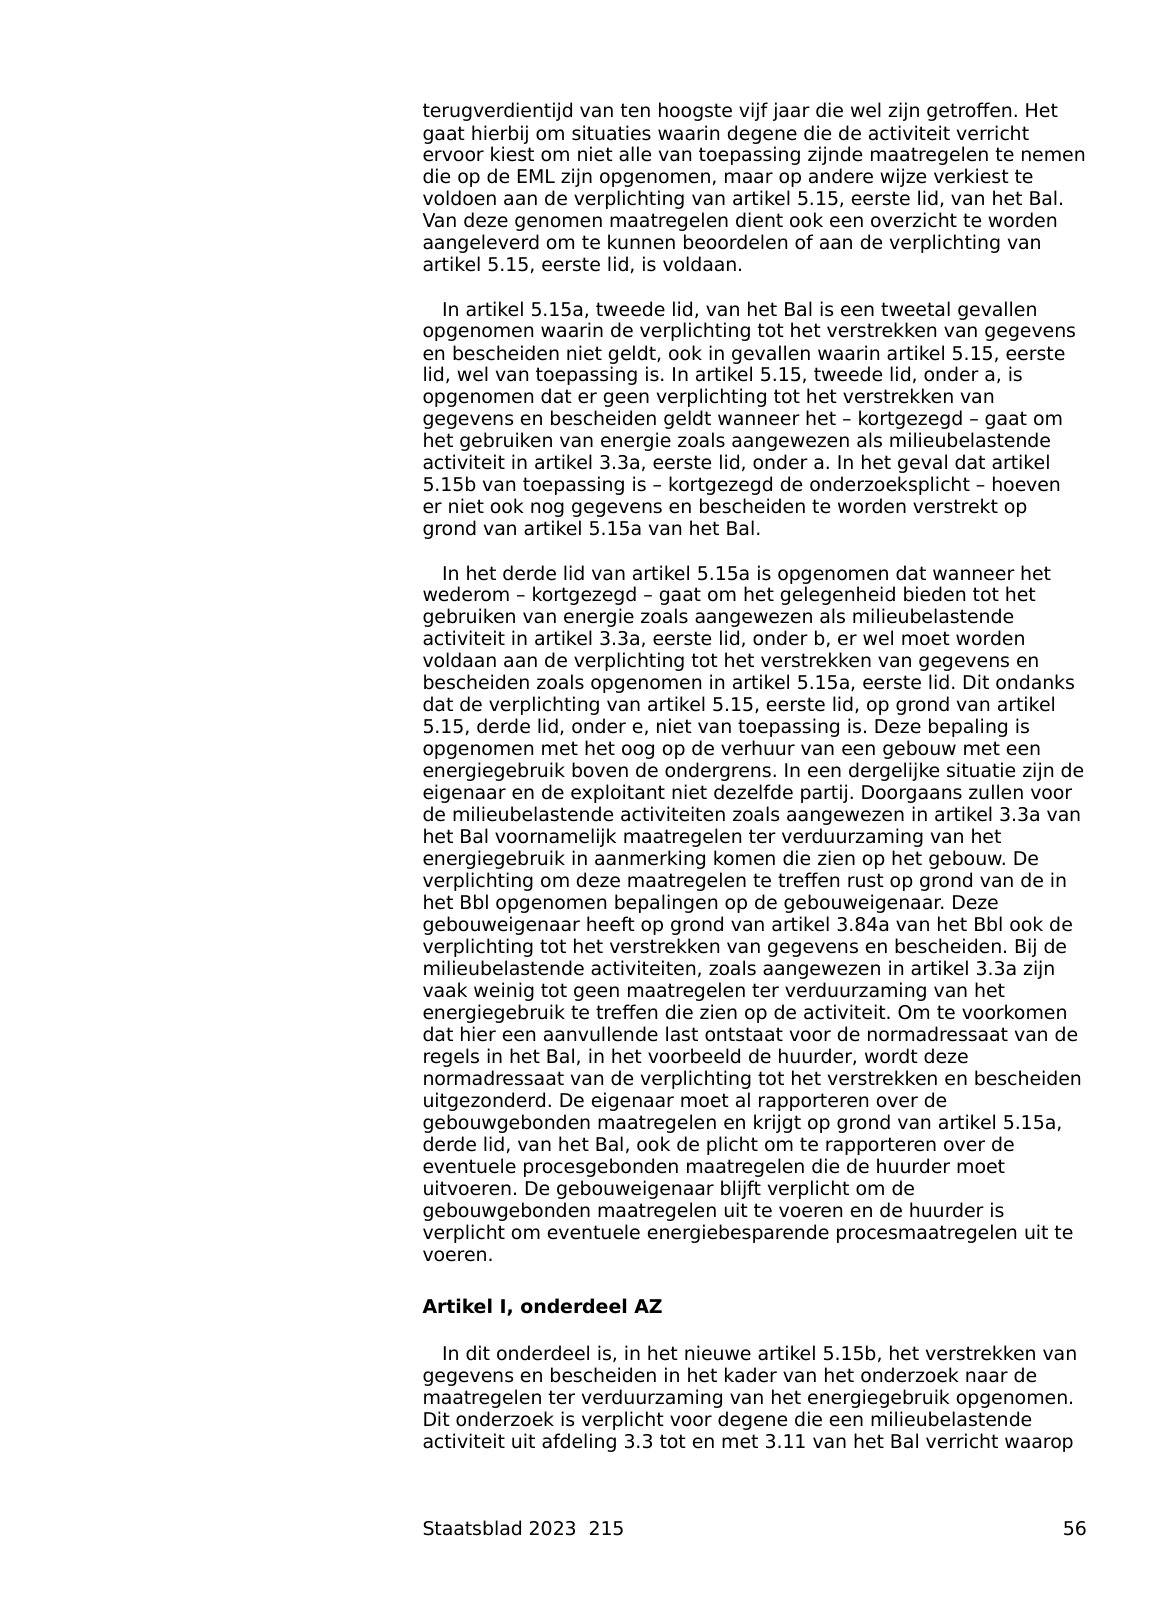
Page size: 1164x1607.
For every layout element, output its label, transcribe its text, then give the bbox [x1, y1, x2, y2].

text terugverdientijd van ten hoogste vijf jaar die wel zijn getroffen. Het gaat hierbij om situaties waarin degene die de activiteit verricht ervoor kiest om niet alle van toepassing zijnde maatregelen te nemen die op de EML zijn opgenomen, maar op andere wijze verkiest te voldoen aan de verplichting van artikel 5.15, eerste lid, van het Bal. Van deze genomen maatregelen dient ook een overzicht te worden aangeleverd om te kunnen beoordelen of aan de verplichting van artikel 5.15, eerste lid, is voldaan. [422, 100, 1087, 276]
text In het derde lid van artikel 5.15a is opgenomen dat wanneer het wederom – kortgezegd – gaat om het gelegenheid bieden tot het gebruiken van energie zoals aangewezen als milieubelastende activiteit in artikel 3.3a, eerste lid, onder b, er wel moet worden voldaan aan de verplichting tot het verstrekken van gegevens en bescheiden zoals opgenomen in artikel 5.15a, eerste lid. Dit ondanks dat de verplichting van artikel 5.15, eerste lid, op grond van artikel 5.15, derde lid, onder e, niet van toepassing is. Deze bepaling is opgenomen met het oog op de verhuur van een gebouw met een energiegebruik boven de ondergrens. In een dergelijke situatie zijn de eigenaar en de exploitant niet dezelfde partij. Doorgaans zullen voor de milieubelastende activiteiten zoals aangewezen in artikel 3.3a van het Bal voornamelijk maatregelen ter verduurzaming van het energiegebruik in aanmerking komen die zien op het gebouw. De verplichting om deze maatregelen te treffen rust op grond van de in het Bbl opgenomen bepalingen op de gebouweigenaar. Deze gebouweigenaar heeft op grond van artikel 3.84a van het Bbl ook de verplichting tot het verstrekken van gegevens en bescheiden. Bij de milieubelastende activiteiten, zoals aangewezen in artikel 3.3a zijn vaak weinig tot geen maatregelen ter verduurzaming van het energiegebruik te treffen die zien op de activiteit. Om te voorkomen dat hier een aanvullende last ontstaat voor de normadressaat van de regels in het Bal, in het voorbeeld de huurder, wordt deze normadressaat van de verplichting tot het verstrekken en bescheiden uitgezonderd. De eigenaar moet al rapporteren over de gebouwgebonden maatregelen en krijgt op grond van artikel 5.15a, derde lid, van het Bal, ook de plicht om te rapporteren over de eventuele procesgebonden maatregelen die de huurder moet uitvoeren. De gebouweigenaar blijft verplicht om de gebouwgebonden maatregelen uit te voeren en de huurder is verplicht om eventuele energiebesparende procesmaatregelen uit te voeren. [422, 562, 1087, 1266]
text In dit onderdeel is, in het nieuwe artikel 5.15b, het verstrekken van gegevens en bescheiden in het kader van het onderzoek naar de maatregelen ter verduurzaming van het energiegebruik opgenomen. Dit onderzoek is verplicht voor degene die een milieubelastende activiteit uit afdeling 3.3 tot en met 3.11 van het Bal verricht waarop [422, 1343, 1087, 1453]
subtitle Artikel I, onderdeel AZ [422, 1296, 1087, 1318]
text In artikel 5.15a, tweede lid, van het Bal is een tweetal gevallen opgenomen waarin de verplichting tot het verstrekken van gegevens en bescheiden niet geldt, ook in gevallen waarin artikel 5.15, eerste lid, wel van toepassing is. In artikel 5.15, tweede lid, onder a, is opgenomen dat er geen verplichting tot het verstrekken van gegevens en bescheiden geldt wanneer het – kortgezegd – gaat om het gebruiken van energie zoals aangewezen als milieubelastende activiteit in artikel 3.3a, eerste lid, onder a. In het geval dat artikel 5.15b van toepassing is – kortgezegd de onderzoeksplicht – hoeven er niet ook nog gegevens en bescheiden te worden verstrekt op grond van artikel 5.15a van het Bal. [422, 298, 1087, 540]
